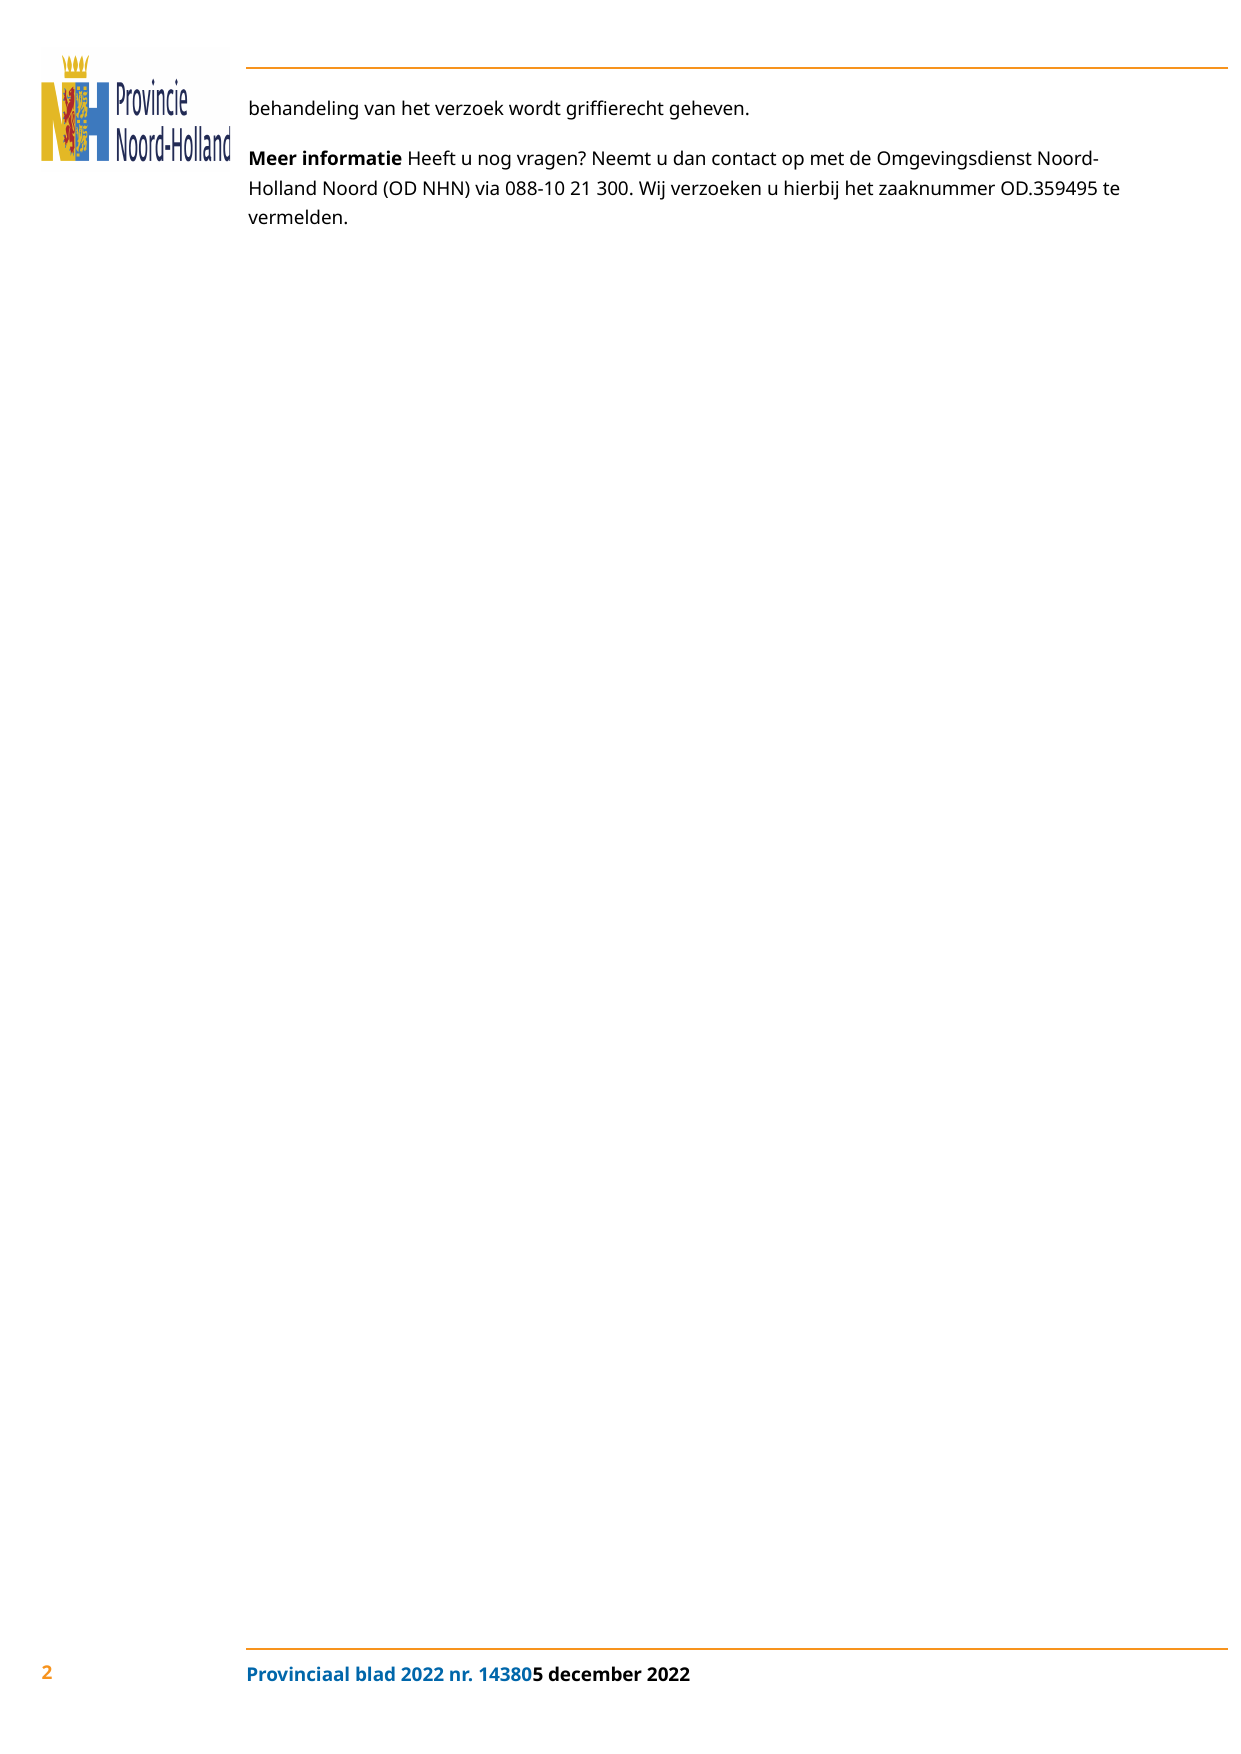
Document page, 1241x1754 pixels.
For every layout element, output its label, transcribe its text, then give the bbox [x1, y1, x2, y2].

text behandeling van het verzoek wordt griffierecht geheven. [248, 95, 1152, 121]
text Meer informatie Heeft u nog vragen? Neemt u dan contact op met de Omgevingsdienst Noord-Holland Noord (OD NHN) via 088-10 21 300. Wij verzoeken u hierbij het zaaknummer OD.359495 te vermelden. [248, 145, 1152, 230]
picture [41, 47, 231, 172]
